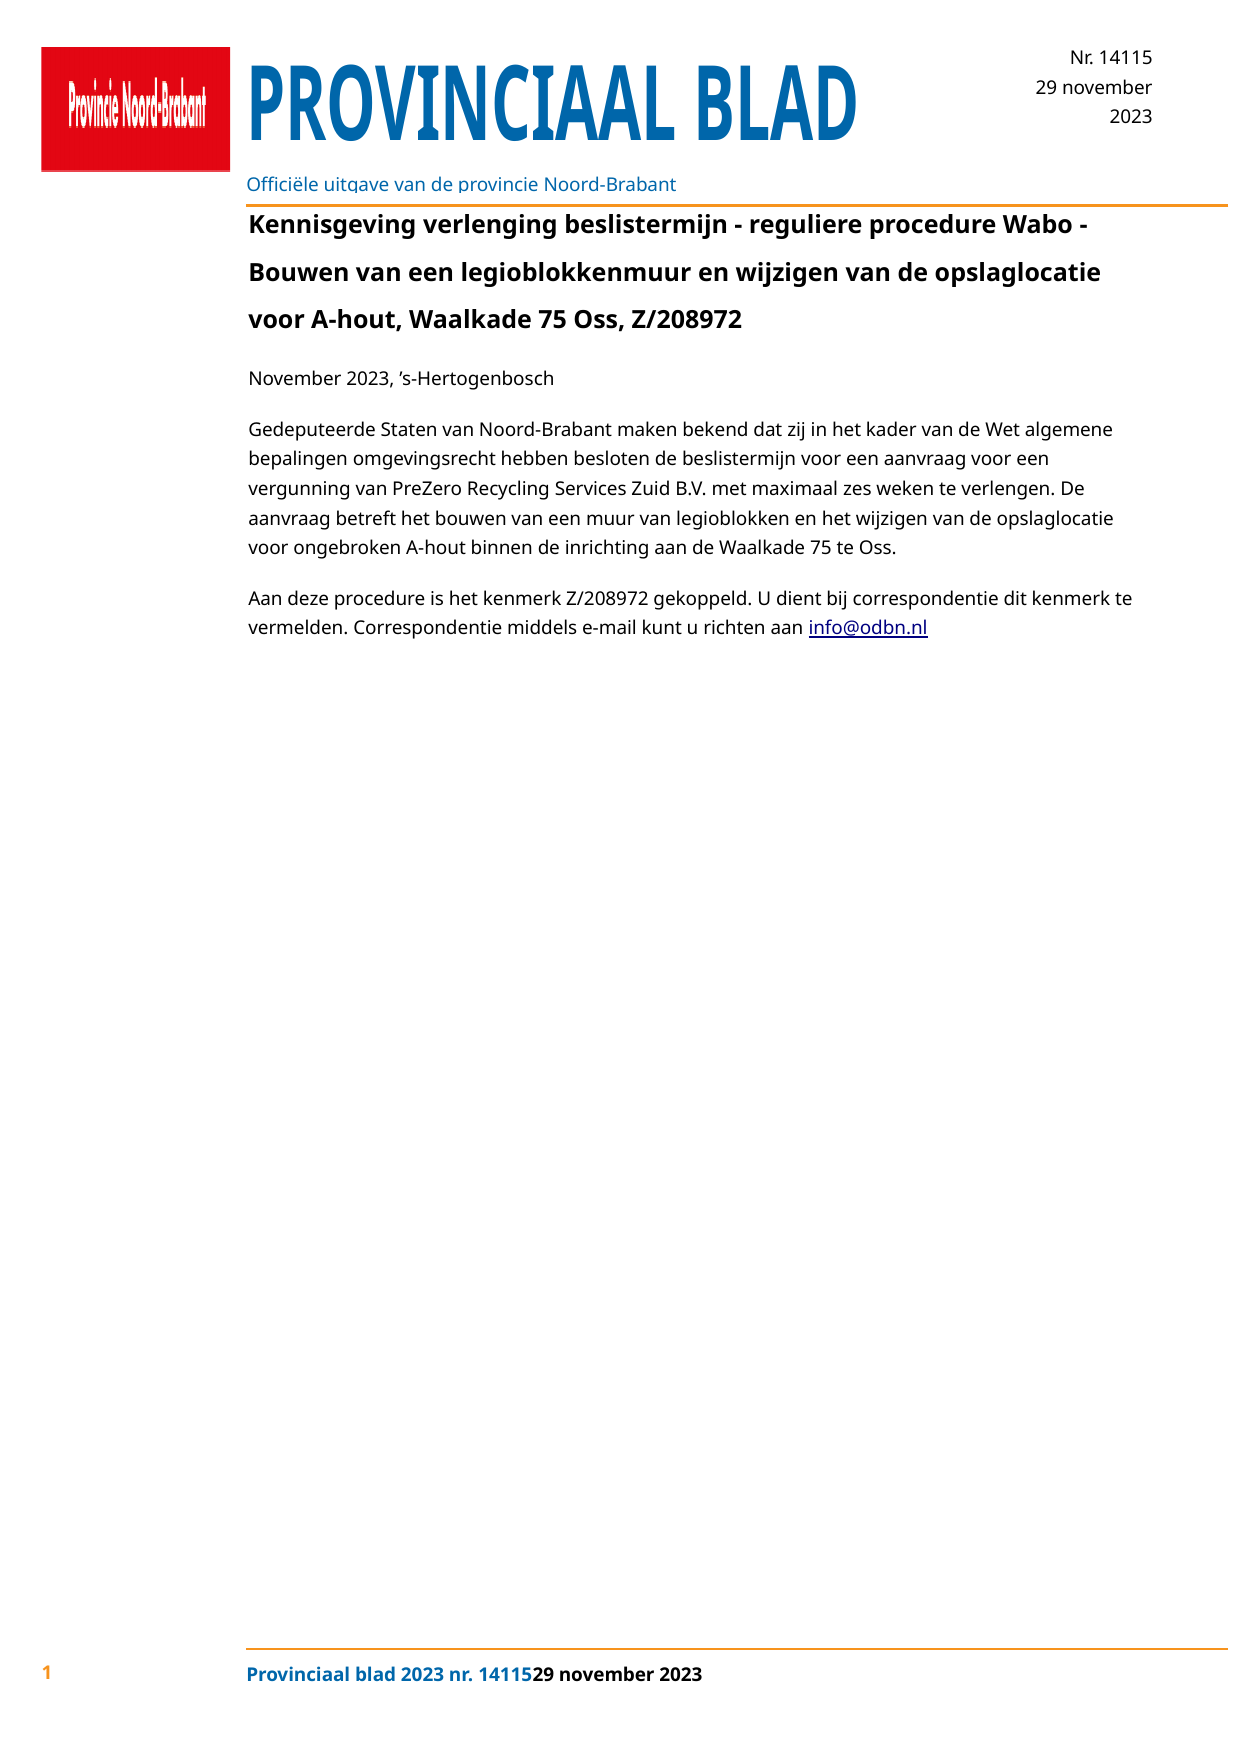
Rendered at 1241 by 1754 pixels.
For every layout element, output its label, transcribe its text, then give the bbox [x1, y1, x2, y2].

picture [41, 47, 231, 172]
text Gedeputeerde Staten van Noord-Brabant maken bekend dat zij in het kader van de Wet algemene bepalingen omgevingsrecht hebben besloten de beslistermijn voor een aanvraag voor een vergunning van PreZero Recycling Services Zuid B.V. met maximaal zes weken te verlengen. De aanvraag betreft het bouwen van een muur van legioblokken en het wijzigen van de opslaglocatie voor ongebroken A-hout binnen de inrichting aan de Waalkade 75 te Oss. [248, 416, 1152, 560]
text Kennisgeving verlenging beslistermijn - reguliere procedure Wabo - Bouwen van een legioblokkenmuur en wijzigen van de opslaglocatie voor A-hout, Waalkade 75 Oss, Z/208972 [248, 207, 1152, 336]
text November 2023, ’s-Hertogenbosch [248, 366, 1152, 391]
text Aan deze procedure is het kenmerk Z/208972 gekoppeld. U dient bij correspondentie dit kenmerk te vermelden. Correspondentie middels e-mail kunt u richten aan info@odbn.nl [248, 585, 1152, 640]
